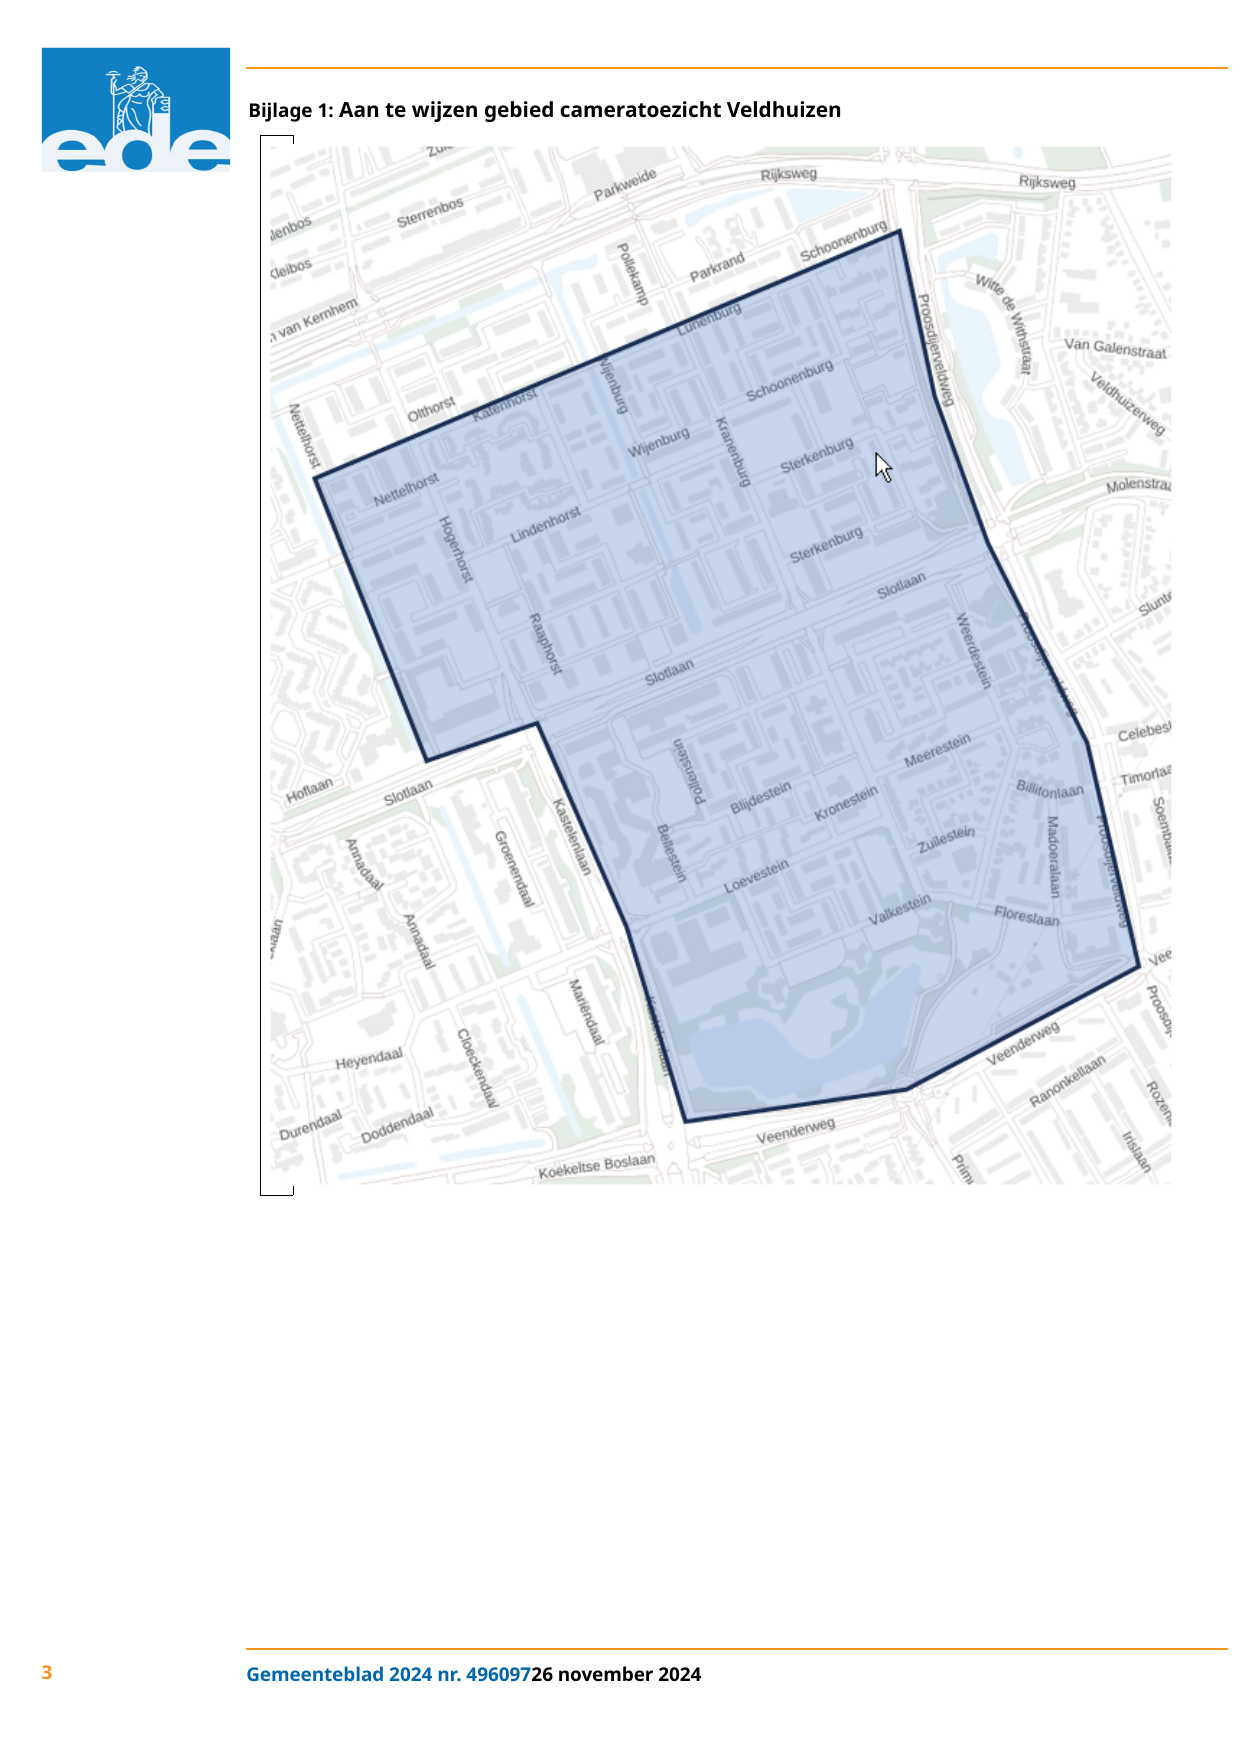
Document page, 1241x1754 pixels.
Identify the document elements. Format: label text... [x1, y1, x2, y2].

text Bijlage 1: Aan te wijzen gebied cameratoezicht Veldhuizen [248, 95, 1152, 123]
picture [268, 144, 1173, 1186]
picture [41, 47, 231, 172]
